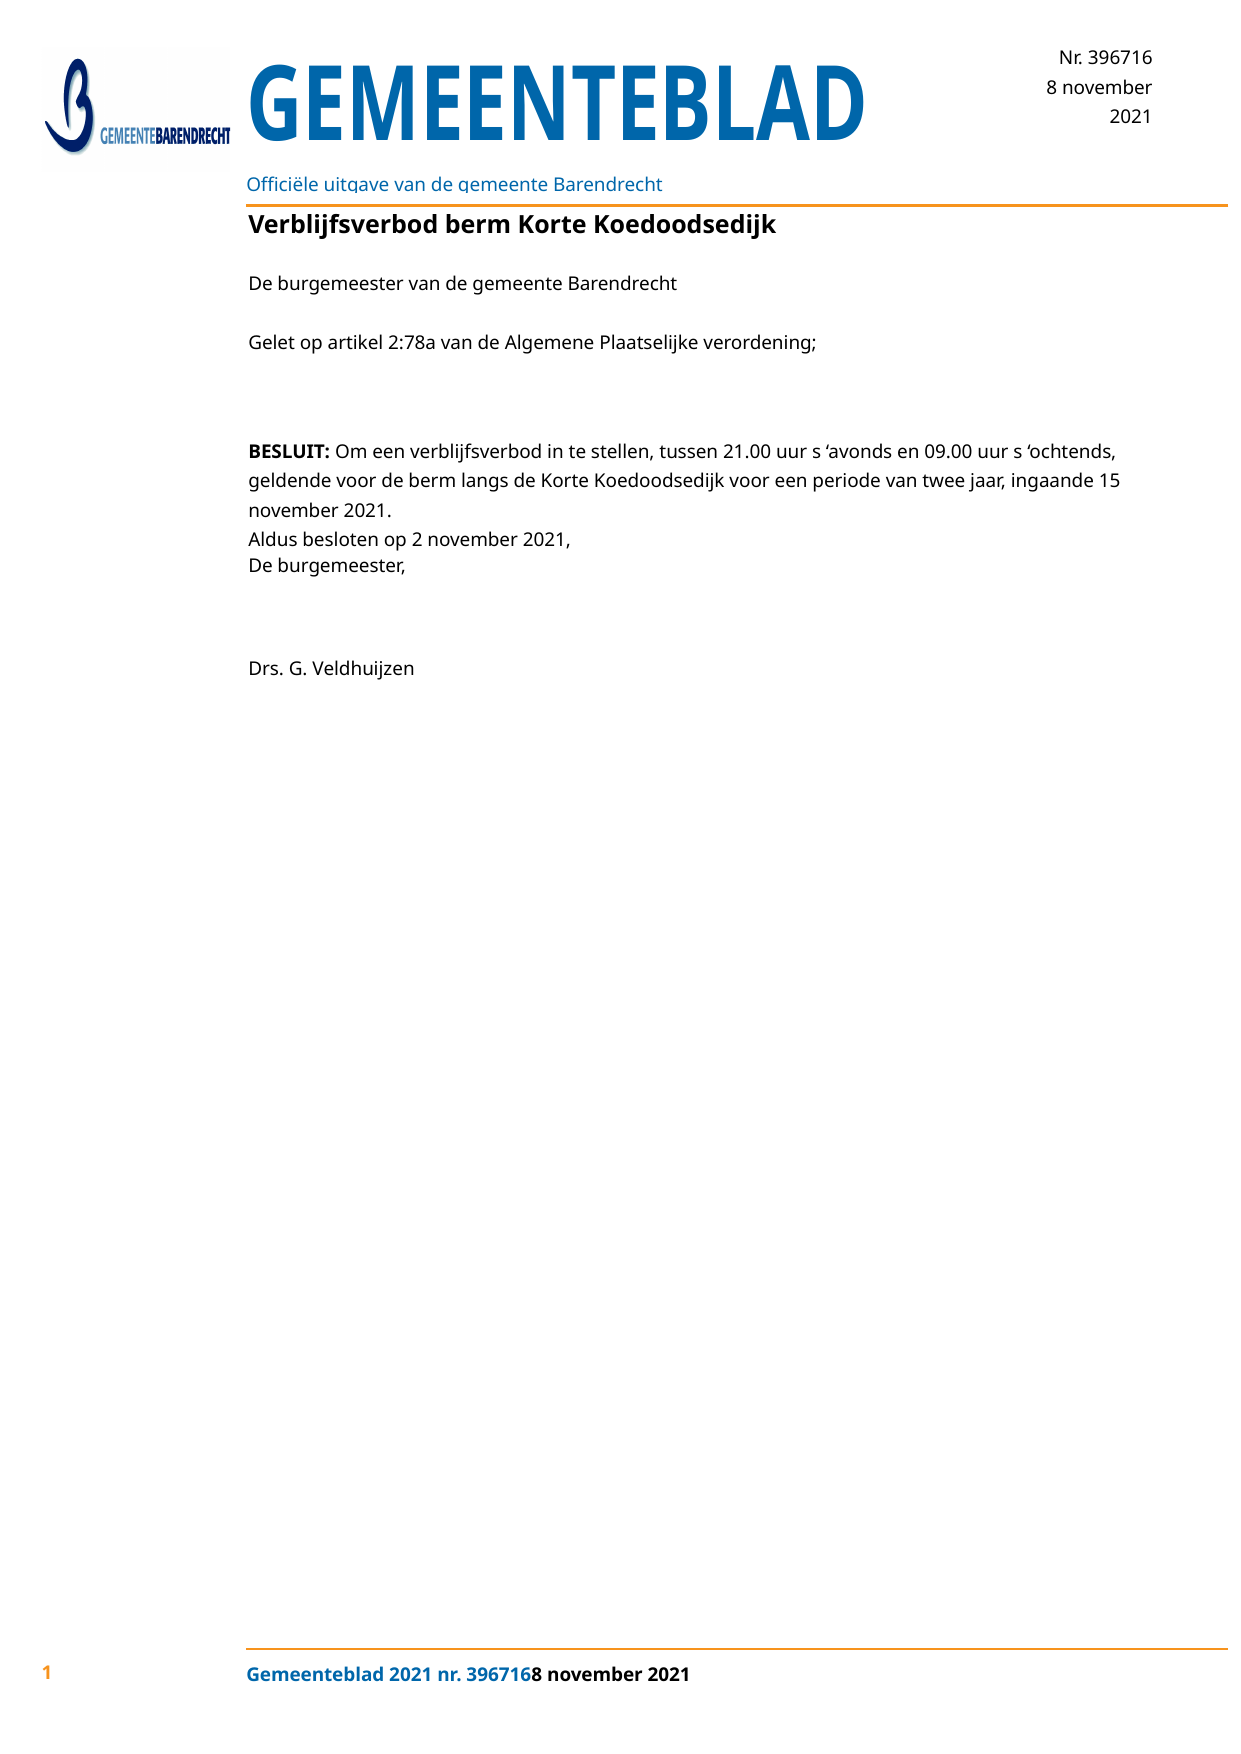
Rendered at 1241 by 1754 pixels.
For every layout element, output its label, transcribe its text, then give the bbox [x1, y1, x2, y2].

text Verblijfsverbod berm Korte Koedoodsedijk [248, 207, 1152, 241]
text Gelet op artikel 2:78a van de Algemene Plaatselijke verordening; [248, 329, 1152, 355]
text De burgemeester van de gemeente Barendrecht [248, 270, 1152, 296]
text Drs. G. Veldhuijzen [248, 655, 1152, 681]
text Aldus besloten op 2 november 2021, [248, 527, 1152, 552]
text BESLUIT: Om een verblijfsverbod in te stellen, tussen 21.00 uur s ‘avonds en 09.00 uur s ‘ochtends, geldende voor de berm langs de Korte Koedoodsedijk voor een periode van twee jaar, ingaande 15 november 2021. [248, 438, 1152, 523]
picture [41, 47, 231, 172]
text De burgemeester, [248, 552, 1152, 578]
